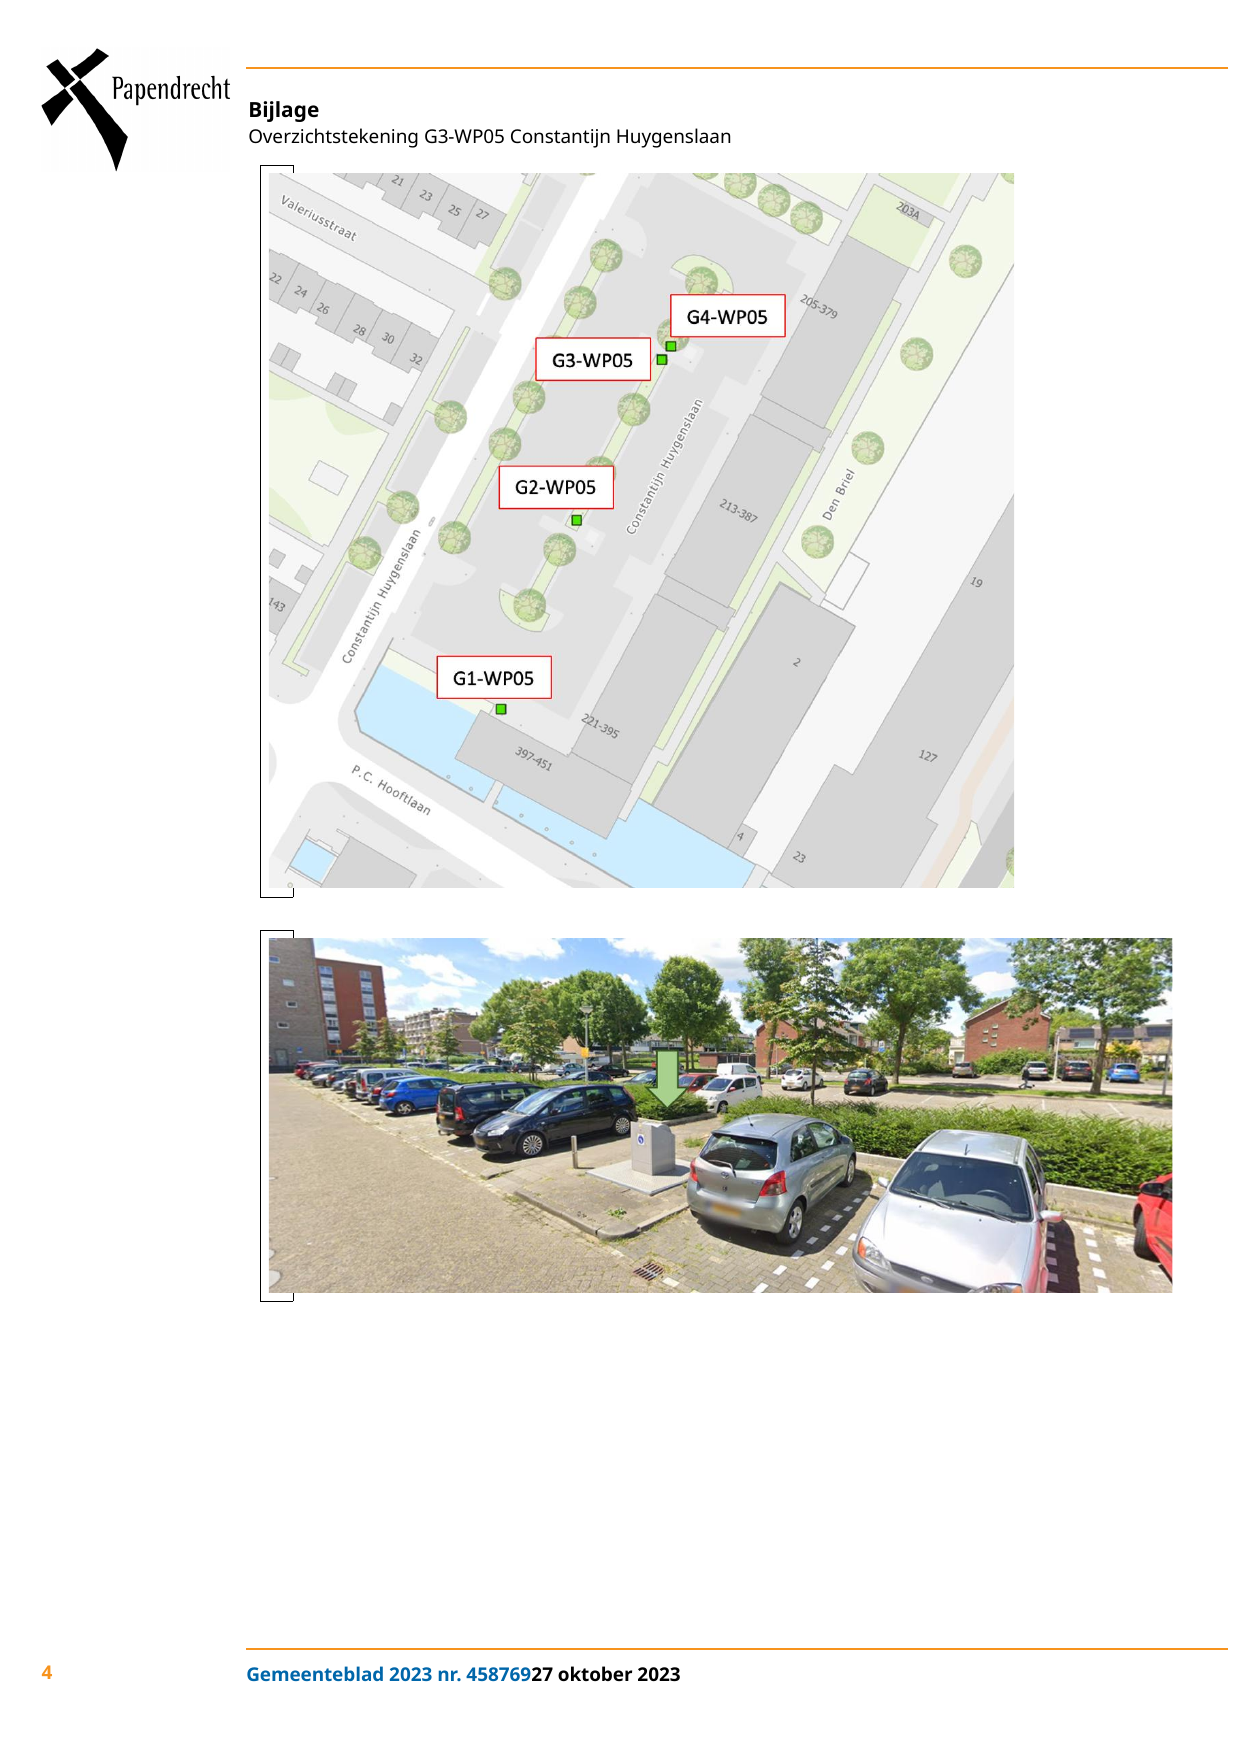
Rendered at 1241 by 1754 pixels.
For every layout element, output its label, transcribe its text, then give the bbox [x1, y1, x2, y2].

text Overzichtstekening G3-WP05 Constantijn Huygenslaan [248, 123, 1152, 149]
picture [268, 938, 1173, 1293]
picture [268, 173, 1015, 888]
picture [41, 47, 231, 172]
text Bijlage [248, 95, 1152, 123]
